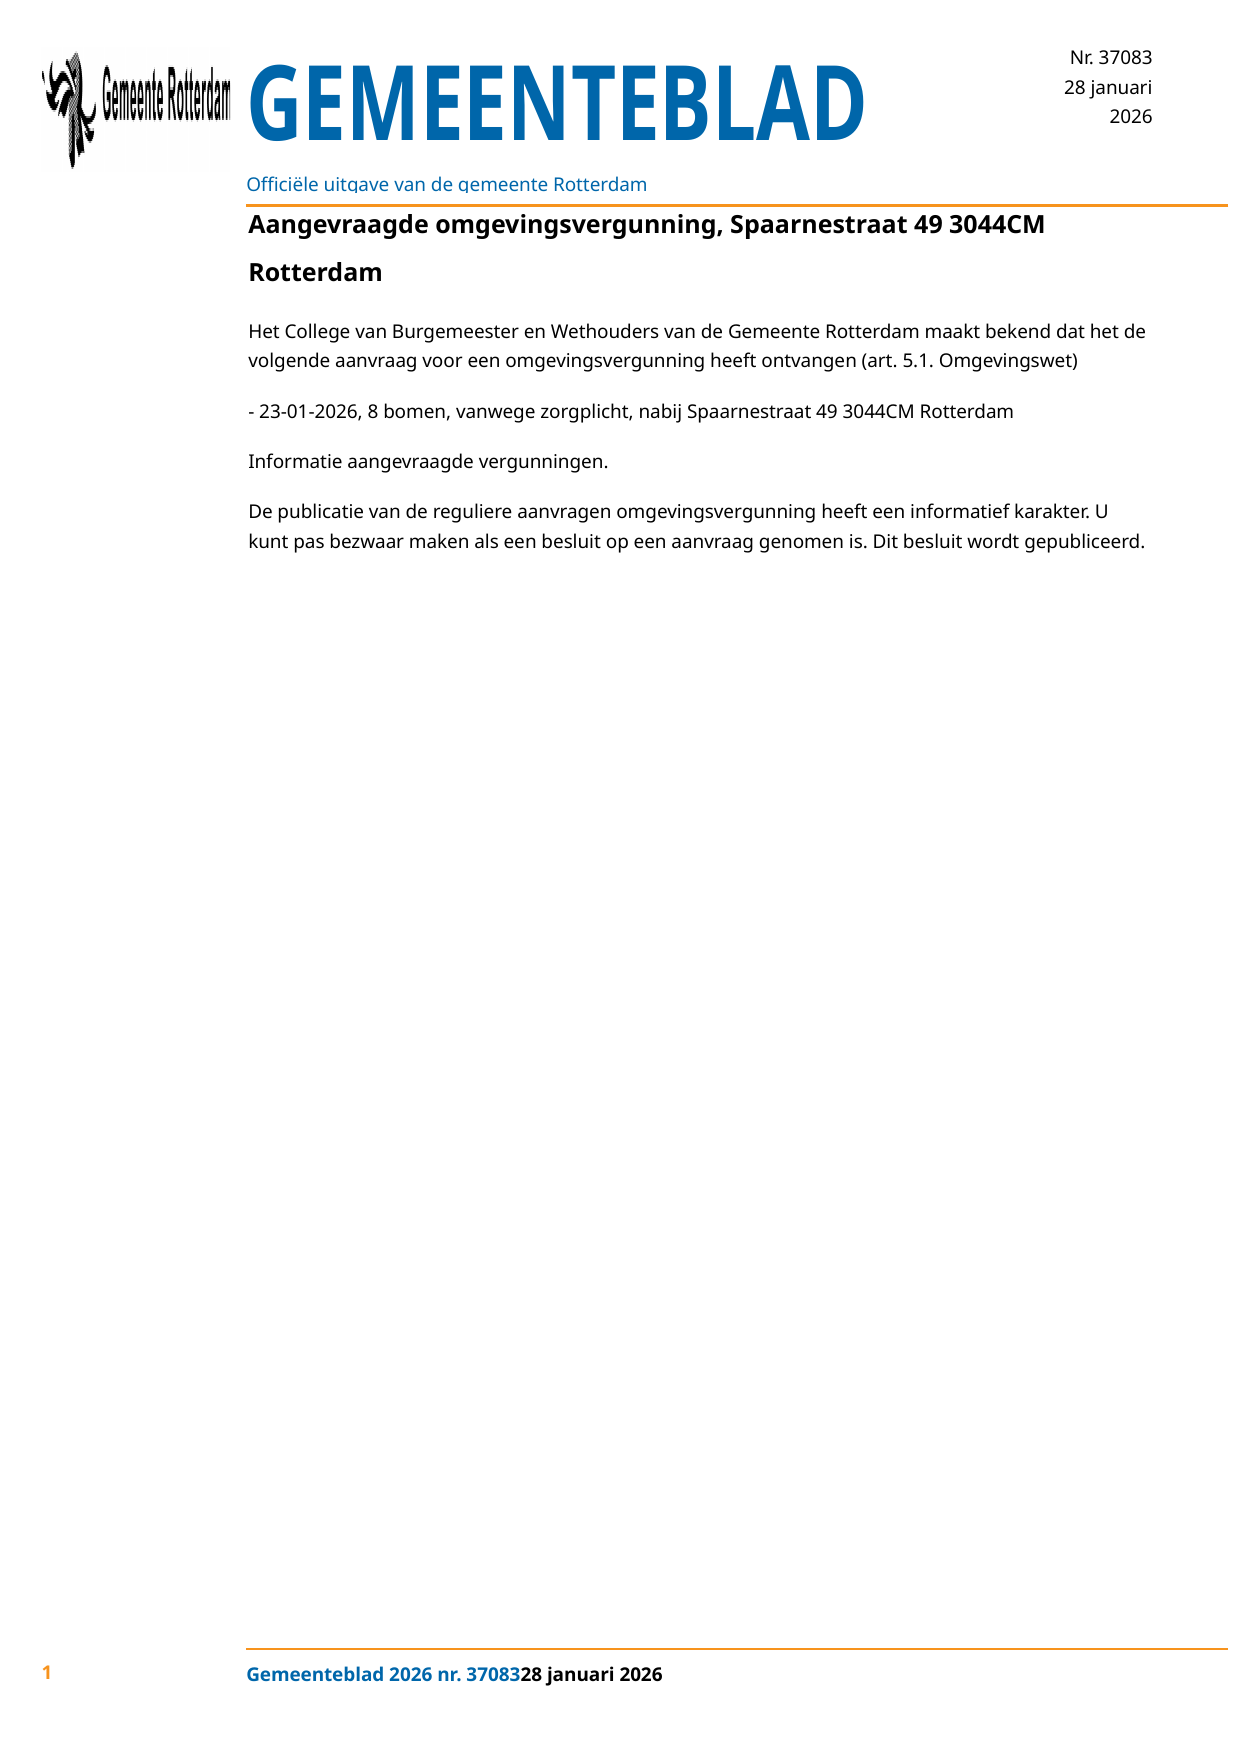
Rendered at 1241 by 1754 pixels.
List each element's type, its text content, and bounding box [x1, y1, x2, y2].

text De publicatie van de reguliere aanvragen omgevingsvergunning heeft een informatief karakter. U kunt pas bezwaar maken als een besluit op een aanvraag genomen is. Dit besluit wordt gepubliceerd. [248, 499, 1152, 554]
text Aangevraagde omgevingsvergunning, Spaarnestraat 49 3044CM Rotterdam [248, 207, 1152, 288]
picture [41, 47, 231, 172]
text - 23-01-2026, 8 bomen, vanwege zorgplicht, nabij Spaarnestraat 49 3044CM Rotterdam [248, 398, 1152, 424]
text Het College van Burgemeester en Wethouders van de Gemeente Rotterdam maakt bekend dat het de volgende aanvraag voor een omgevingsvergunning heeft ontvangen (art. 5.1. Omgevingswet) [248, 318, 1152, 373]
text Informatie aangevraagde vergunningen. [248, 448, 1152, 474]
